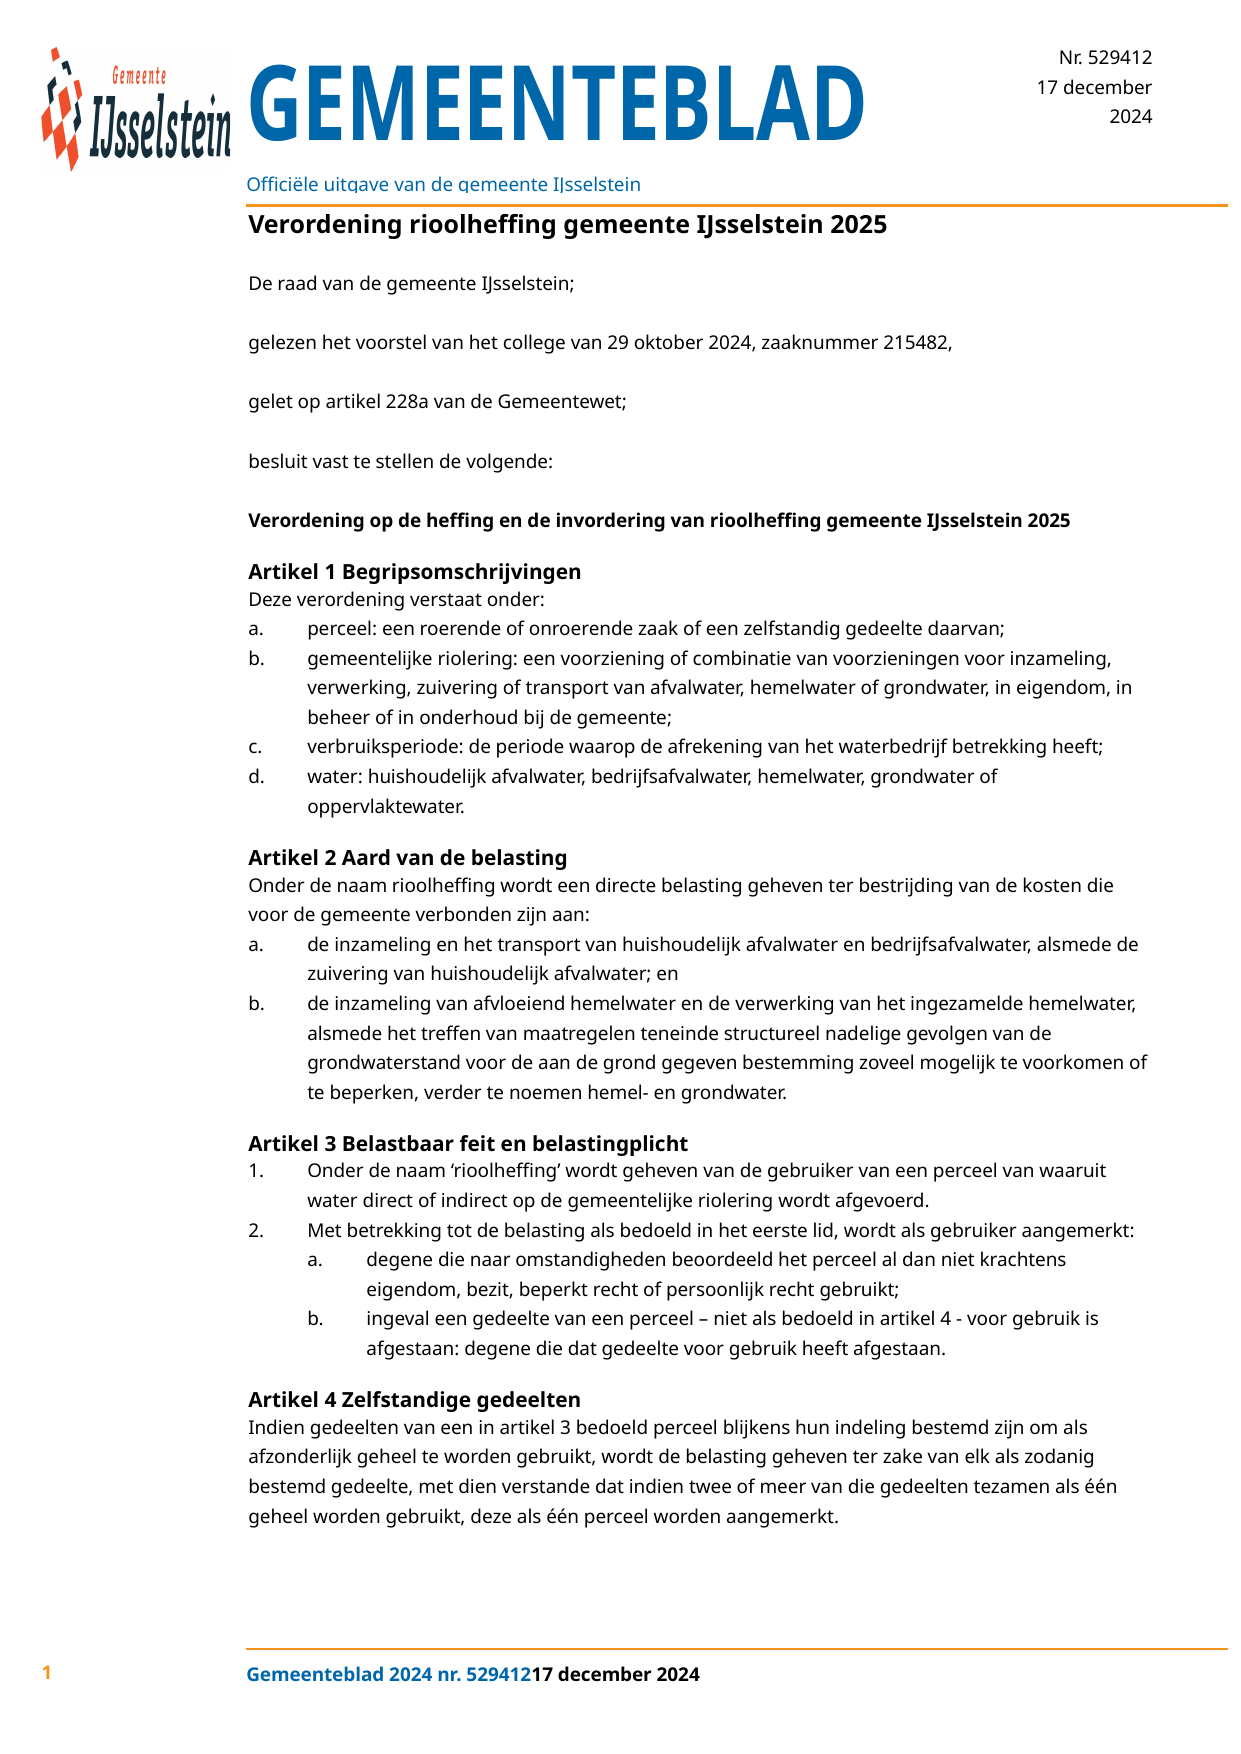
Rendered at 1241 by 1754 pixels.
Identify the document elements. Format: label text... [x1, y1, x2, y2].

list Met betrekking tot de belasting als bedoeld in het eerste lid, wordt als gebruiker aangemerkt: [248, 1217, 1152, 1243]
text Indien gedeelten van een in artikel 3 bedoeld perceel blijkens hun indeling bestemd zijn om als afzonderlijk geheel te worden gebruikt, wordt de belasting geheven ter zake van elk als zodanig bestemd gedeelte, met dien verstande dat indien twee of meer van die gedeelten tezamen als één geheel worden gebruikt, deze als één perceel worden aangemerkt. [248, 1414, 1152, 1528]
list perceel: een roerende of onroerende zaak of een zelfstandig gedeelte daarvan; [248, 615, 1152, 641]
list Onder de naam ‘rioolheffing’ wordt geheven van de gebruiker van een perceel van waaruit water direct of indirect op de gemeentelijke riolering wordt afgevoerd. [248, 1158, 1152, 1213]
text Onder de naam rioolheffing wordt een directe belasting geheven ter bestrijding van de kosten die voor de gemeente verbonden zijn aan: [248, 872, 1152, 927]
text Artikel 4 Zelfstandige gedeelten [248, 1386, 1152, 1414]
text Artikel 1 Begripsomschrijvingen [248, 557, 1152, 586]
text gelet op artikel 228a van de Gemeentewet; [248, 389, 1152, 414]
text Verordening rioolheffing gemeente IJsselstein 2025 [248, 207, 1152, 241]
list water: huishoudelijk afvalwater, bedrijfsafvalwater, hemelwater, grondwater of oppervlaktewater. [248, 763, 1152, 819]
text Artikel 3 Belastbaar feit en belastingplicht [248, 1129, 1152, 1158]
list degene die naar omstandigheden beoordeeld het perceel al dan niet krachtens eigendom, bezit, beperkt recht of persoonlijk recht gebruikt; [307, 1246, 1152, 1302]
text Deze verordening verstaat onder: [248, 586, 1152, 612]
text besluit vast te stellen de volgende: [248, 448, 1152, 473]
list de inzameling en het transport van huishoudelijk afvalwater en bedrijfsafvalwater, alsmede de zuivering van huishoudelijk afvalwater; en [248, 931, 1152, 986]
text Artikel 2 Aard van de belasting [248, 843, 1152, 872]
picture [41, 47, 231, 172]
text Verordening op de heffing en de invordering van rioolheffing gemeente IJsselstein 2025 [248, 507, 1152, 533]
list de inzameling van afvloeiend hemelwater en de verwerking van het ingezamelde hemelwater, alsmede het treffen van maatregelen teneinde structureel nadelige gevolgen van de grondwaterstand voor de aan de grond gegeven bestemming zoveel mogelijk te voorkomen of te beperken, verder te noemen hemel- en grondwater. [248, 990, 1152, 1104]
text gelezen het voorstel van het college van 29 oktober 2024, zaaknummer 215482, [248, 329, 1152, 355]
list verbruiksperiode: de periode waarop de afrekening van het waterbedrijf betrekking heeft; [248, 734, 1152, 759]
text De raad van de gemeente IJsselstein; [248, 270, 1152, 296]
list gemeentelijke riolering: een voorziening of combinatie van voorzieningen voor inzameling, verwerking, zuivering of transport van afvalwater, hemelwater of grondwater, in eigendom, in beheer of in onderhoud bij de gemeente; [248, 645, 1152, 730]
list ingeval een gedeelte van een perceel – niet als bedoeld in artikel 4 - voor gebruik is afgestaan: degene die dat gedeelte voor gebruik heeft afgestaan. [307, 1306, 1152, 1361]
